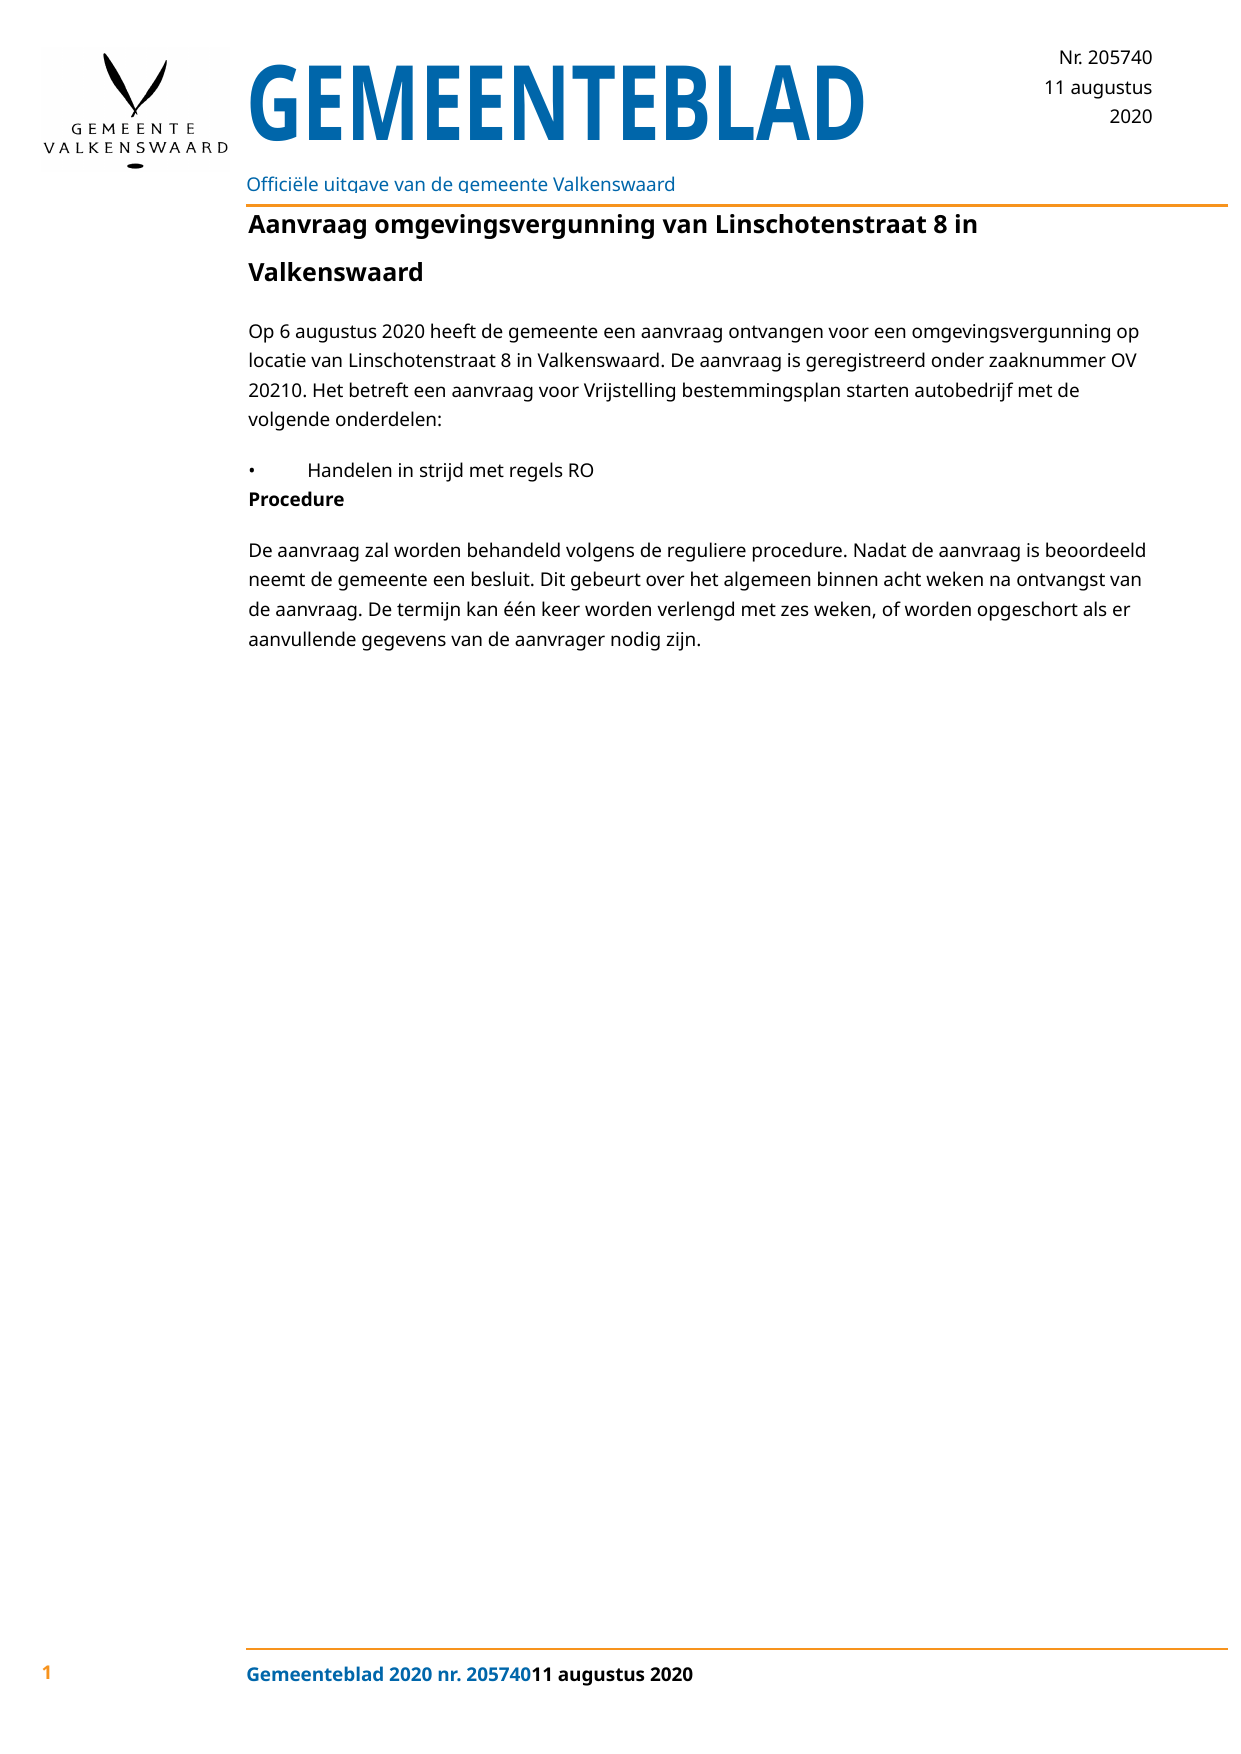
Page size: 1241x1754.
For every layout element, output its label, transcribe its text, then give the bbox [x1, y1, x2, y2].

text Procedure [248, 487, 1152, 512]
text Op 6 augustus 2020 heeft de gemeente een aanvraag ontvangen voor een omgevingsvergunning op locatie van Linschotenstraat 8 in Valkenswaard. De aanvraag is geregistreerd onder zaaknummer OV 20210. Het betreft een aanvraag voor Vrijstelling bestemmingsplan starten autobedrijf met de volgende onderdelen: [248, 318, 1152, 432]
text De aanvraag zal worden behandeld volgens de reguliere procedure. Nadat de aanvraag is beoordeeld neemt de gemeente een besluit. Dit gebeurt over het algemeen binnen acht weken na ontvangst van de aanvraag. De termijn kan één keer worden verlengd met zes weken, of worden opgeschort als er aanvullende gegevens van de aanvrager nodig zijn. [248, 537, 1152, 652]
list Handelen in strijd met regels RO [248, 457, 1152, 483]
text Aanvraag omgevingsvergunning van Linschotenstraat 8 in Valkenswaard [248, 207, 1152, 288]
picture [41, 47, 231, 172]
